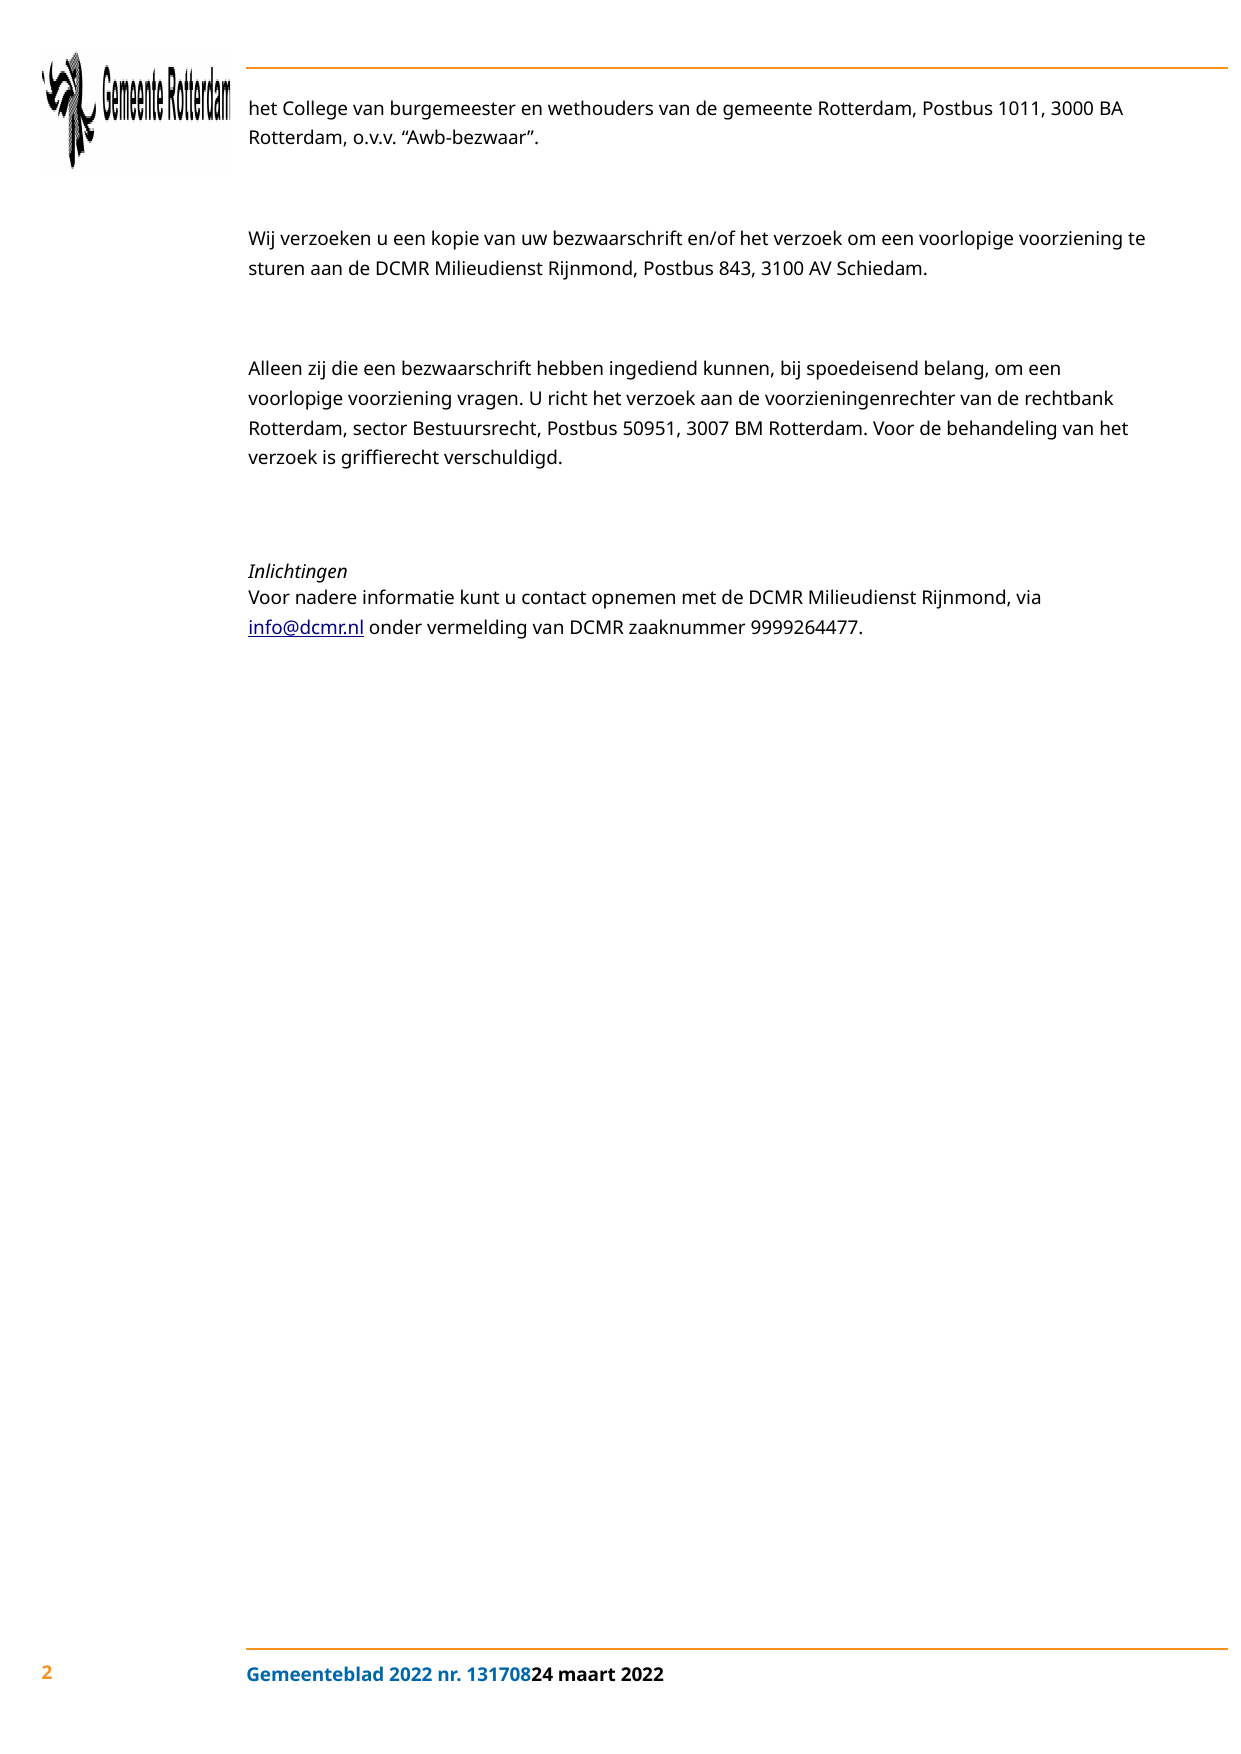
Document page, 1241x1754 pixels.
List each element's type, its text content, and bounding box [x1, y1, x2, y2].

text Wij verzoeken u een kopie van uw bezwaarschrift en/of het verzoek om een voorlopige voorziening te sturen aan de DCMR Milieudienst Rijnmond, Postbus 843, 3100 AV Schiedam. [248, 225, 1152, 281]
picture [41, 47, 231, 172]
text Inlichtingen [248, 559, 1152, 584]
text Voor nadere informatie kunt u contact opnemen met de DCMR Milieudienst Rijnmond, via info@dcmr.nl onder vermelding van DCMR zaaknummer 9999264477. [248, 584, 1152, 640]
text Alleen zij die een bezwaarschrift hebben ingediend kunnen, bij spoedeisend belang, om een voorlopige voorziening vragen. U richt het verzoek aan de voorzieningenrechter van de rechtbank Rotterdam, sector Bestuursrecht, Postbus 50951, 3007 BM Rotterdam. Voor de behandeling van het verzoek is griffierecht verschuldigd. [248, 356, 1152, 470]
text het College van burgemeester en wethouders van de gemeente Rotterdam, Postbus 1011, 3000 BA Rotterdam, o.v.v. “Awb-bezwaar”. [248, 95, 1152, 150]
